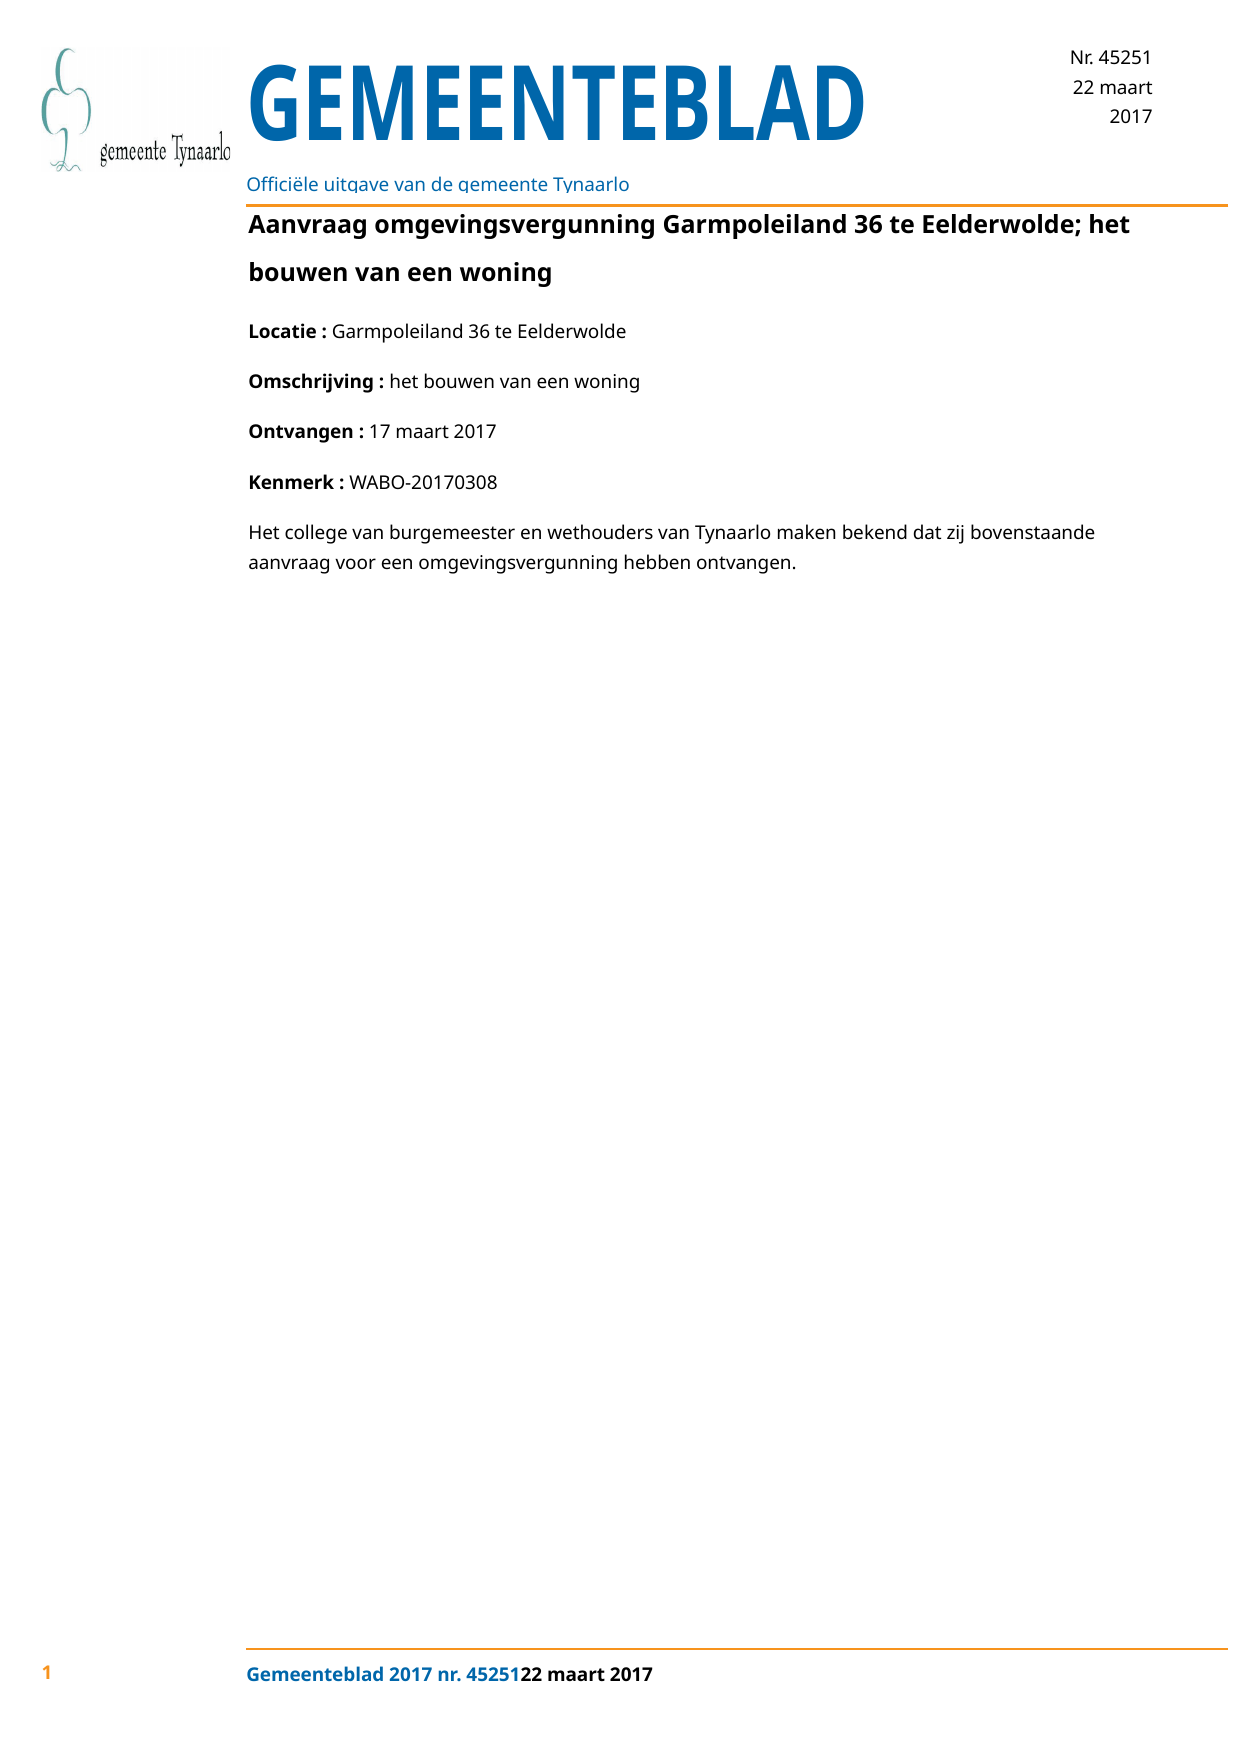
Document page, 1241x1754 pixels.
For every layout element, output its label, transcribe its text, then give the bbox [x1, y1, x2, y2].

text Locatie : Garmpoleiland 36 te Eelderwolde [248, 318, 1152, 344]
text Ontvangen : 17 maart 2017 [248, 419, 1152, 444]
picture [41, 47, 231, 172]
text Het college van burgemeester en wethouders van Tynaarlo maken bekend dat zij bovenstaande aanvraag voor een omgevingsvergunning hebben ontvangen. [248, 519, 1152, 575]
text Kenmerk : WABO-20170308 [248, 469, 1152, 495]
text Omschrijving : het bouwen van een woning [248, 368, 1152, 394]
text Aanvraag omgevingsvergunning Garmpoleiland 36 te Eelderwolde; het bouwen van een woning [248, 207, 1152, 288]
